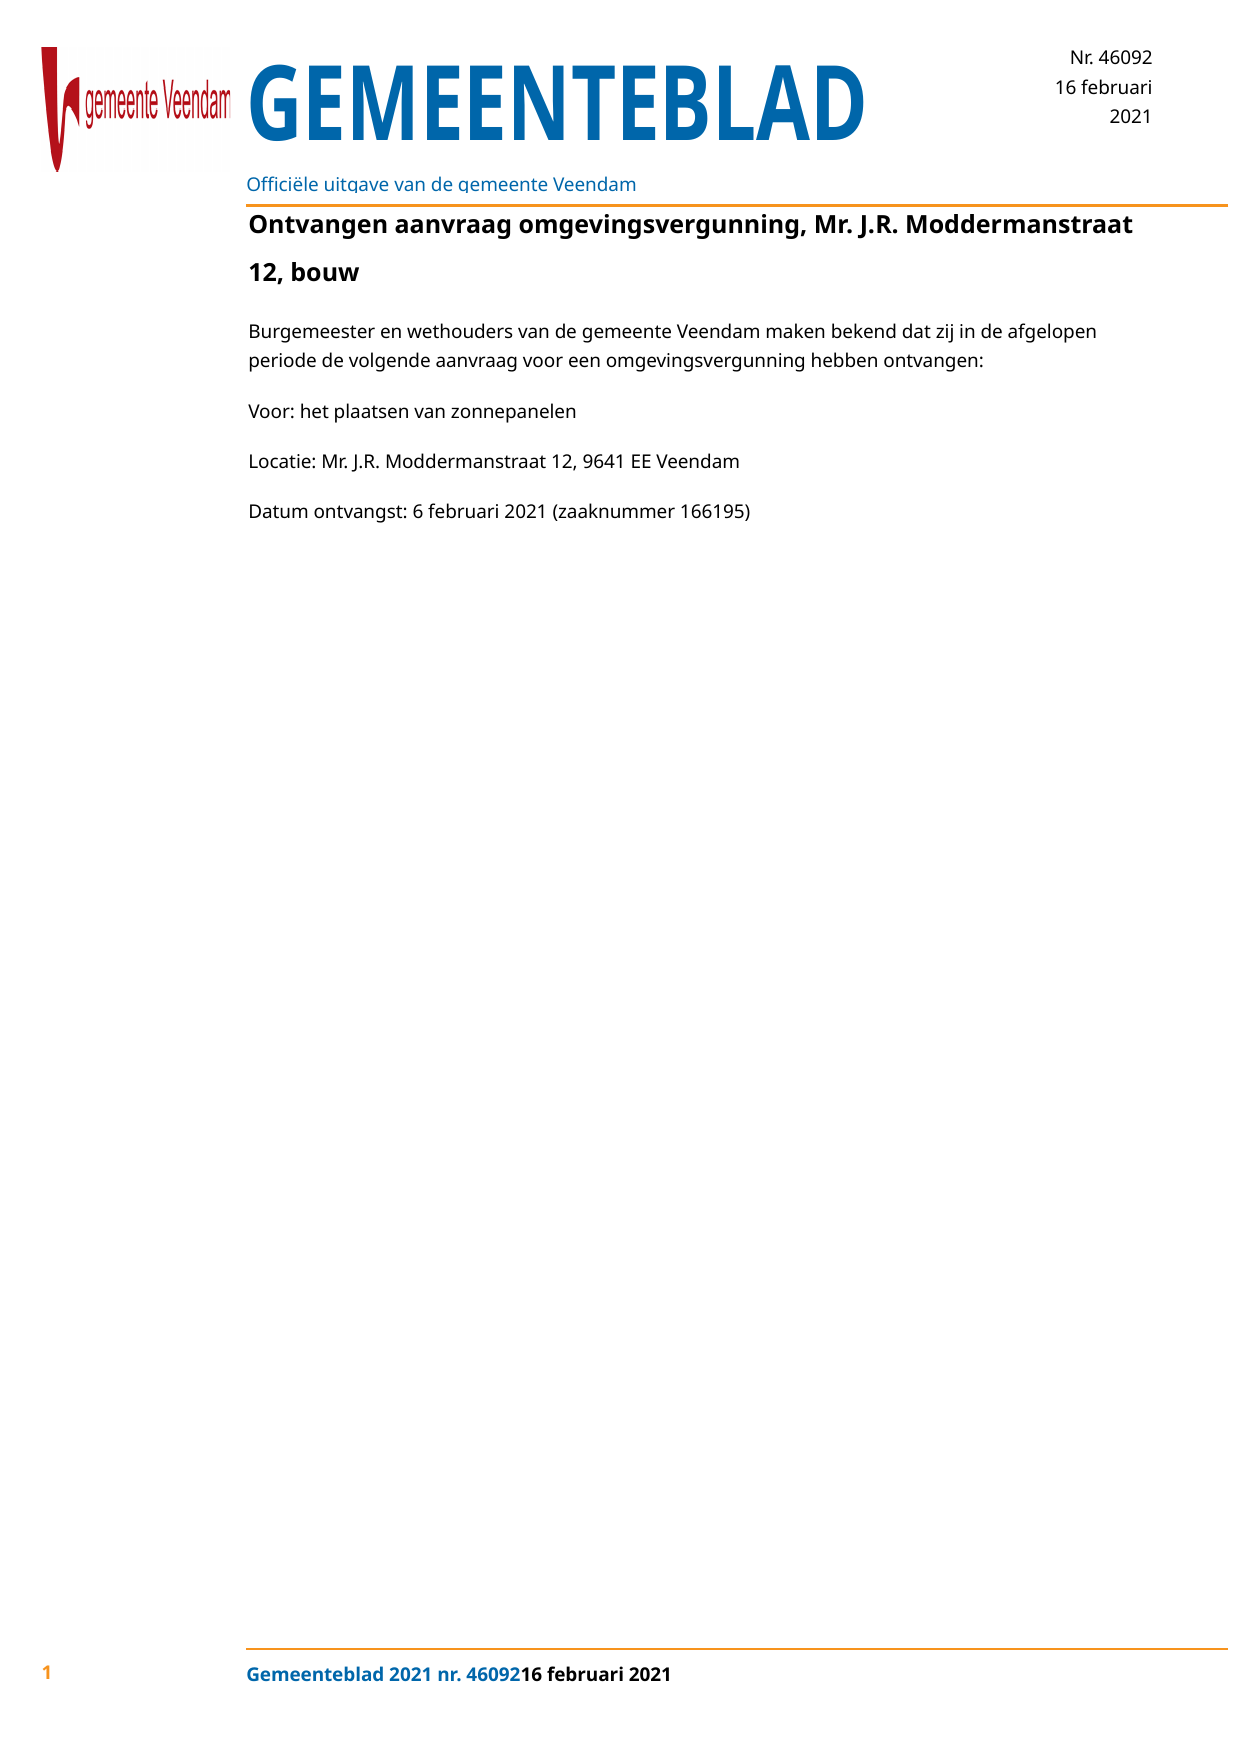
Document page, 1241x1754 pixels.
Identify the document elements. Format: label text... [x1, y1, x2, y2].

text Ontvangen aanvraag omgevingsvergunning, Mr. J.R. Moddermanstraat 12, bouw [248, 207, 1152, 288]
text Burgemeester en wethouders van de gemeente Veendam maken bekend dat zij in de afgelopen periode de volgende aanvraag voor een omgevingsvergunning hebben ontvangen: [248, 318, 1152, 373]
text Voor: het plaatsen van zonnepanelen [248, 398, 1152, 424]
text Datum ontvangst: 6 februari 2021 (zaaknummer 166195) [248, 499, 1152, 524]
picture [41, 47, 231, 172]
text Locatie: Mr. J.R. Moddermanstraat 12, 9641 EE Veendam [248, 448, 1152, 474]
